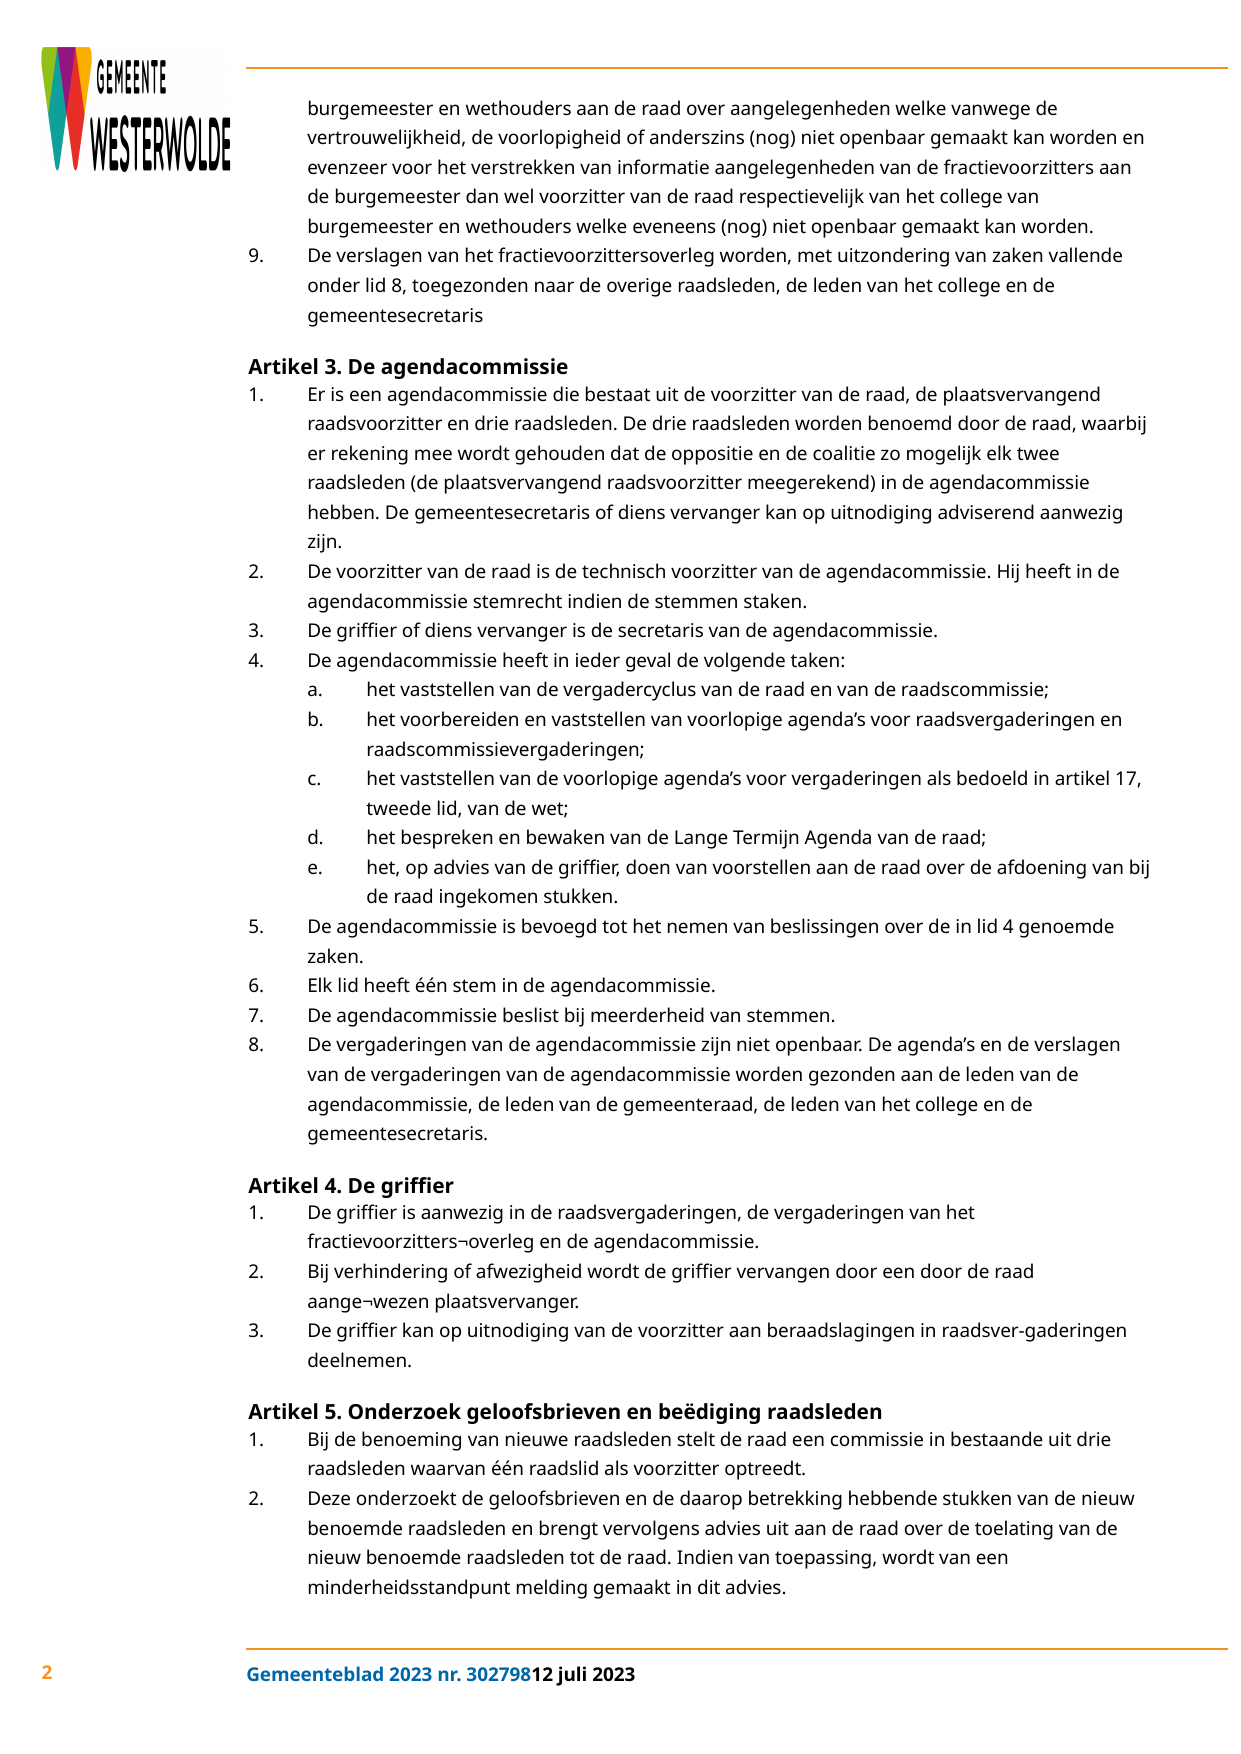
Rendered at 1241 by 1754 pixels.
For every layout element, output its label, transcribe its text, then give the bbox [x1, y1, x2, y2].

text Artikel 4. De griffier [248, 1171, 1152, 1199]
list De griffier of diens vervanger is de secretaris van de agendacommissie. [248, 617, 1152, 643]
list Elk lid heeft één stem in de agendacommissie. [248, 972, 1152, 998]
list het vaststellen van de vergadercyclus van de raad en van de raadscommissie; [307, 677, 1152, 702]
list het voorbereiden en vaststellen van voorlopige agenda’s voor raadsvergaderingen en raadscommissievergaderingen; [307, 706, 1152, 761]
list het bespreken en bewaken van de Lange Termijn Agenda van de raad; [307, 824, 1152, 850]
list De griffier is aanwezig in de raadsvergaderingen, de vergaderingen van het fractievoorzitters¬overleg en de agendacommissie. [248, 1199, 1152, 1254]
list Bij de benoeming van nieuwe raadsleden stelt de raad een commissie in bestaande uit drie raadsleden waarvan één raadslid als voorzitter optreedt. [248, 1426, 1152, 1481]
list het, op advies van de griffier, doen van voorstellen aan de raad over de afdoening van bij de raad ingekomen stukken. [307, 854, 1152, 909]
list De griffier kan op uitnodiging van de voorzitter aan beraadslagingen in raadsver-gaderingen deelnemen. [248, 1317, 1152, 1373]
list De vergaderingen van de agendacommissie zijn niet openbaar. De agenda’s en de verslagen van de vergaderingen van de agendacommissie worden gezonden aan de leden van de agendacommissie, de leden van de gemeenteraad, de leden van het college en de gemeentesecretaris. [248, 1032, 1152, 1146]
list De agendacommissie is bevoegd tot het nemen van beslissingen over de in lid 4 genoemde zaken. [248, 913, 1152, 968]
text Artikel 3. De agendacommissie [248, 352, 1152, 381]
picture [41, 47, 231, 172]
list De agendacommissie beslist bij meerderheid van stemmen. [248, 1002, 1152, 1028]
list Deze onderzoekt de geloofsbrieven en de daarop betrekking hebbende stukken van de nieuw benoemde raadsleden en brengt vervolgens advies uit aan de raad over de toelating van de nieuw benoemde raadsleden tot de raad. Indien van toepassing, wordt van een minderheidsstandpunt melding gemaakt in dit advies. [248, 1485, 1152, 1599]
text Artikel 5. Onderzoek geloofsbrieven en beëdiging raadsleden [248, 1397, 1152, 1426]
list De agendacommissie heeft in ieder geval de volgende taken: [248, 647, 1152, 673]
list De verslagen van het fractievoorzittersoverleg worden, met uitzondering van zaken vallende onder lid 8, toegezonden naar de overige raadsleden, de leden van het college en de gemeentesecretaris [248, 243, 1152, 328]
list Bij verhindering of afwezigheid wordt de griffier vervangen door een door de raad aange¬wezen plaatsvervanger. [248, 1258, 1152, 1314]
list Er is een agendacommissie die bestaat uit de voorzitter van de raad, de plaatsvervangend raadsvoorzitter en drie raadsleden. De drie raadsleden worden benoemd door de raad, waarbij er rekening mee wordt gehouden dat de oppositie en de coalitie zo mogelijk elk twee raadsleden (de plaatsvervangend raadsvoorzitter meegerekend) in de agendacommissie hebben. De gemeentesecretaris of diens vervanger kan op uitnodiging adviserend aanwezig zijn. [248, 381, 1152, 554]
list De voorzitter van de raad is de technisch voorzitter van de agendacommissie. Hij heeft in de agendacommissie stemrecht indien de stemmen staken. [248, 558, 1152, 613]
list het vaststellen van de voorlopige agenda’s voor vergaderingen als bedoeld in artikel 17, tweede lid, van de wet; [307, 765, 1152, 821]
list burgemeester en wethouders aan de raad over aangelegenheden welke vanwege de vertrouwelijkheid, de voorlopigheid of anderszins (nog) niet openbaar gemaakt kan worden en evenzeer voor het verstrekken van informatie aangelegenheden van de fractievoorzitters aan de burgemeester dan wel voorzitter van de raad respectievelijk van het college van burgemeester en wethouders welke eveneens (nog) niet openbaar gemaakt kan worden. [248, 95, 1152, 239]
